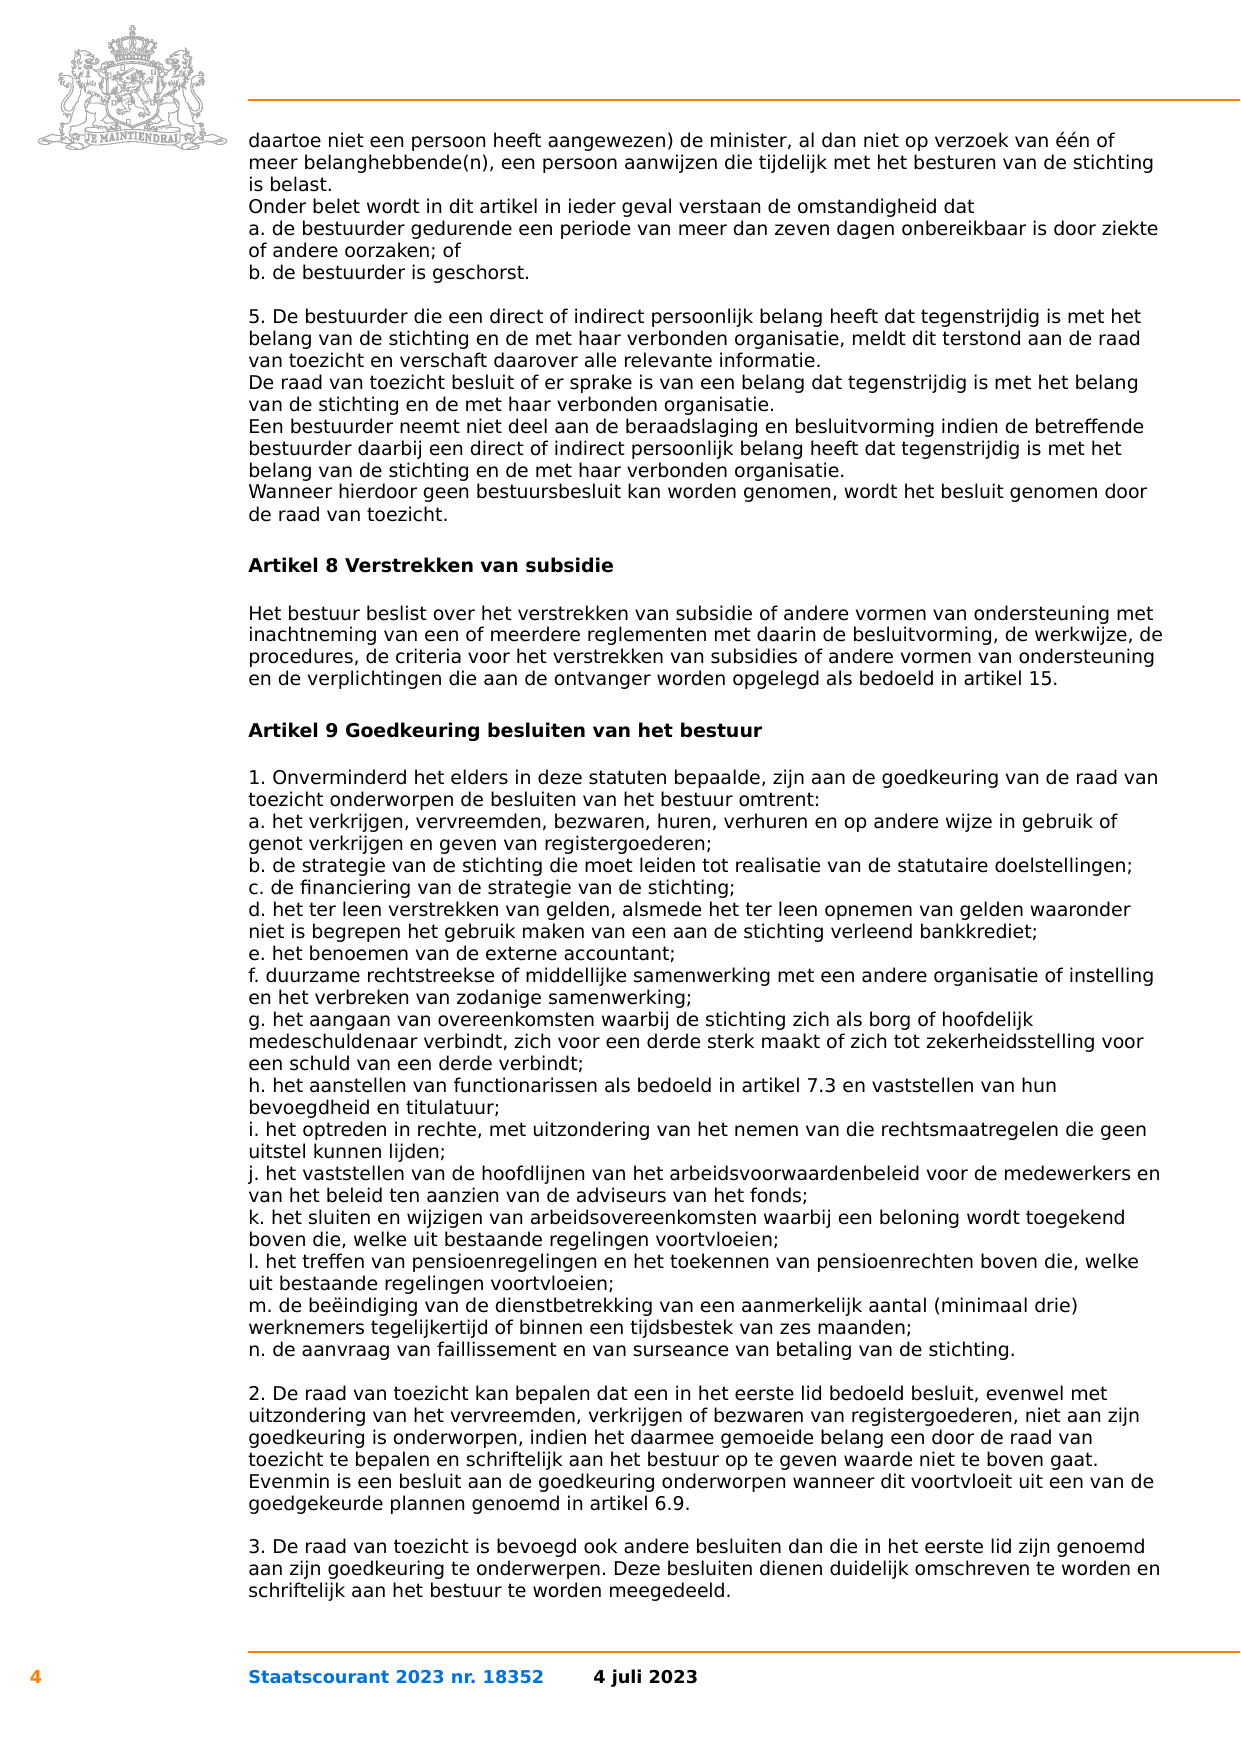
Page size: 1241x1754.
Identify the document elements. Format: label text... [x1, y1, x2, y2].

text g. het aangaan van overeenkomsten waarbij de stichting zich als borg of hoofdelijk medeschuldenaar verbindt, zich voor een derde sterk maakt of zich tot zekerheidsstelling voor een schuld van een derde verbindt; [248, 1009, 1163, 1075]
subtitle Artikel 9 Goedkeuring besluiten van het bestuur [248, 720, 1163, 742]
text a. de bestuurder gedurende een periode van meer dan zeven dagen onbereikbaar is door ziekte of andere oorzaken; of [248, 218, 1163, 262]
text e. het benoemen van de externe accountant; [248, 943, 1163, 965]
text Het bestuur beslist over het verstrekken van subsidie of andere vormen van ondersteuning met inachtneming van een of meerdere reglementen met daarin de besluitvorming, de werkwijze, de procedures, de criteria voor het verstrekken van subsidies of andere vormen van ondersteuning en de verplichtingen die aan de ontvanger worden opgelegd als bedoeld in artikel 15. [248, 602, 1163, 690]
text j. het vaststellen van de hoofdlijnen van het arbeidsvoorwaardenbeleid voor de medewerkers en van het beleid ten aanzien van de adviseurs van het fonds; [248, 1163, 1163, 1207]
text n. de aanvraag van faillissement en van surseance van betaling van de stichting. [248, 1339, 1163, 1361]
subtitle Artikel 8 Verstrekken van subsidie [248, 555, 1163, 577]
text Onder belet wordt in dit artikel in ieder geval verstaan de omstandigheid dat [248, 196, 1163, 218]
text a. het verkrijgen, vervreemden, bezwaren, huren, verhuren en op andere wijze in gebruik of genot verkrijgen en geven van registergoederen; [248, 811, 1163, 855]
text k. het sluiten en wijzigen van arbeidsovereenkomsten waarbij een beloning wordt toegekend boven die, welke uit bestaande regelingen voortvloeien; [248, 1207, 1163, 1251]
text 3. De raad van toezicht is bevoegd ook andere besluiten dan die in het eerste lid zijn genoemd aan zijn goedkeuring te onderwerpen. Deze besluiten dienen duidelijk omschreven te worden en schriftelijk aan het bestuur te worden meegedeeld. [248, 1536, 1163, 1602]
picture [38, 25, 227, 150]
text h. het aanstellen van functionarissen als bedoeld in artikel 7.3 en vaststellen van hun bevoegdheid en titulatuur; [248, 1075, 1163, 1119]
text c. de financiering van de strategie van de stichting; [248, 877, 1163, 899]
text l. het treffen van pensioenregelingen en het toekennen van pensioenrechten boven die, welke uit bestaande regelingen voortvloeien; [248, 1251, 1163, 1295]
text i. het optreden in rechte, met uitzondering van het nemen van die rechtsmaatregelen die geen uitstel kunnen lijden; [248, 1119, 1163, 1163]
text m. de beëindiging van de dienstbetrekking van een aanmerkelijk aantal (minimaal drie) werknemers tegelijkertijd of binnen een tijdsbestek van zes maanden; [248, 1295, 1163, 1339]
text b. de bestuurder is geschorst. [248, 262, 1163, 284]
text Een bestuurder neemt niet deel aan de beraadslaging en besluitvorming indien de betreffende bestuurder daarbij een direct of indirect persoonlijk belang heeft dat tegenstrijdig is met het belang van de stichting en de met haar verbonden organisatie. [248, 416, 1163, 481]
text 5. De bestuurder die een direct of indirect persoonlijk belang heeft dat tegenstrijdig is met het belang van de stichting en de met haar verbonden organisatie, meldt dit terstond aan de raad van toezicht en verschaft daarover alle relevante informatie. [248, 306, 1163, 372]
text Wanneer hierdoor geen bestuursbesluit kan worden genomen, wordt het besluit genomen door de raad van toezicht. [248, 481, 1163, 525]
text f. duurzame rechtstreekse of middellijke samenwerking met een andere organisatie of instelling en het verbreken van zodanige samenwerking; [248, 965, 1163, 1009]
text b. de strategie van de stichting die moet leiden tot realisatie van de statutaire doelstellingen; [248, 855, 1163, 877]
text d. het ter leen verstrekken van gelden, alsmede het ter leen opnemen van gelden waaronder niet is begrepen het gebruik maken van een aan de stichting verleend bankkrediet; [248, 899, 1163, 943]
text De raad van toezicht besluit of er sprake is van een belang dat tegenstrijdig is met het belang van de stichting en de met haar verbonden organisatie. [248, 372, 1163, 416]
text 2. De raad van toezicht kan bepalen dat een in het eerste lid bedoeld besluit, evenwel met uitzondering van het vervreemden, verkrijgen of bezwaren van registergoederen, niet aan zijn goedkeuring is onderworpen, indien het daarmee gemoeide belang een door de raad van toezicht te bepalen en schriftelijk aan het bestuur op te geven waarde niet te boven gaat. Evenmin is een besluit aan de goedkeuring onderworpen wanneer dit voortvloeit uit een van de goedgekeurde plannen genoemd in artikel 6.9. [248, 1383, 1163, 1514]
text 1. Onverminderd het elders in deze statuten bepaalde, zijn aan de goedkeuring van de raad van toezicht onderworpen de besluiten van het bestuur omtrent: [248, 767, 1163, 811]
text daartoe niet een persoon heeft aangewezen) de minister, al dan niet op verzoek van één of meer belanghebbende(n), een persoon aanwijzen die tijdelijk met het besturen van de stichting is belast. [248, 130, 1163, 196]
